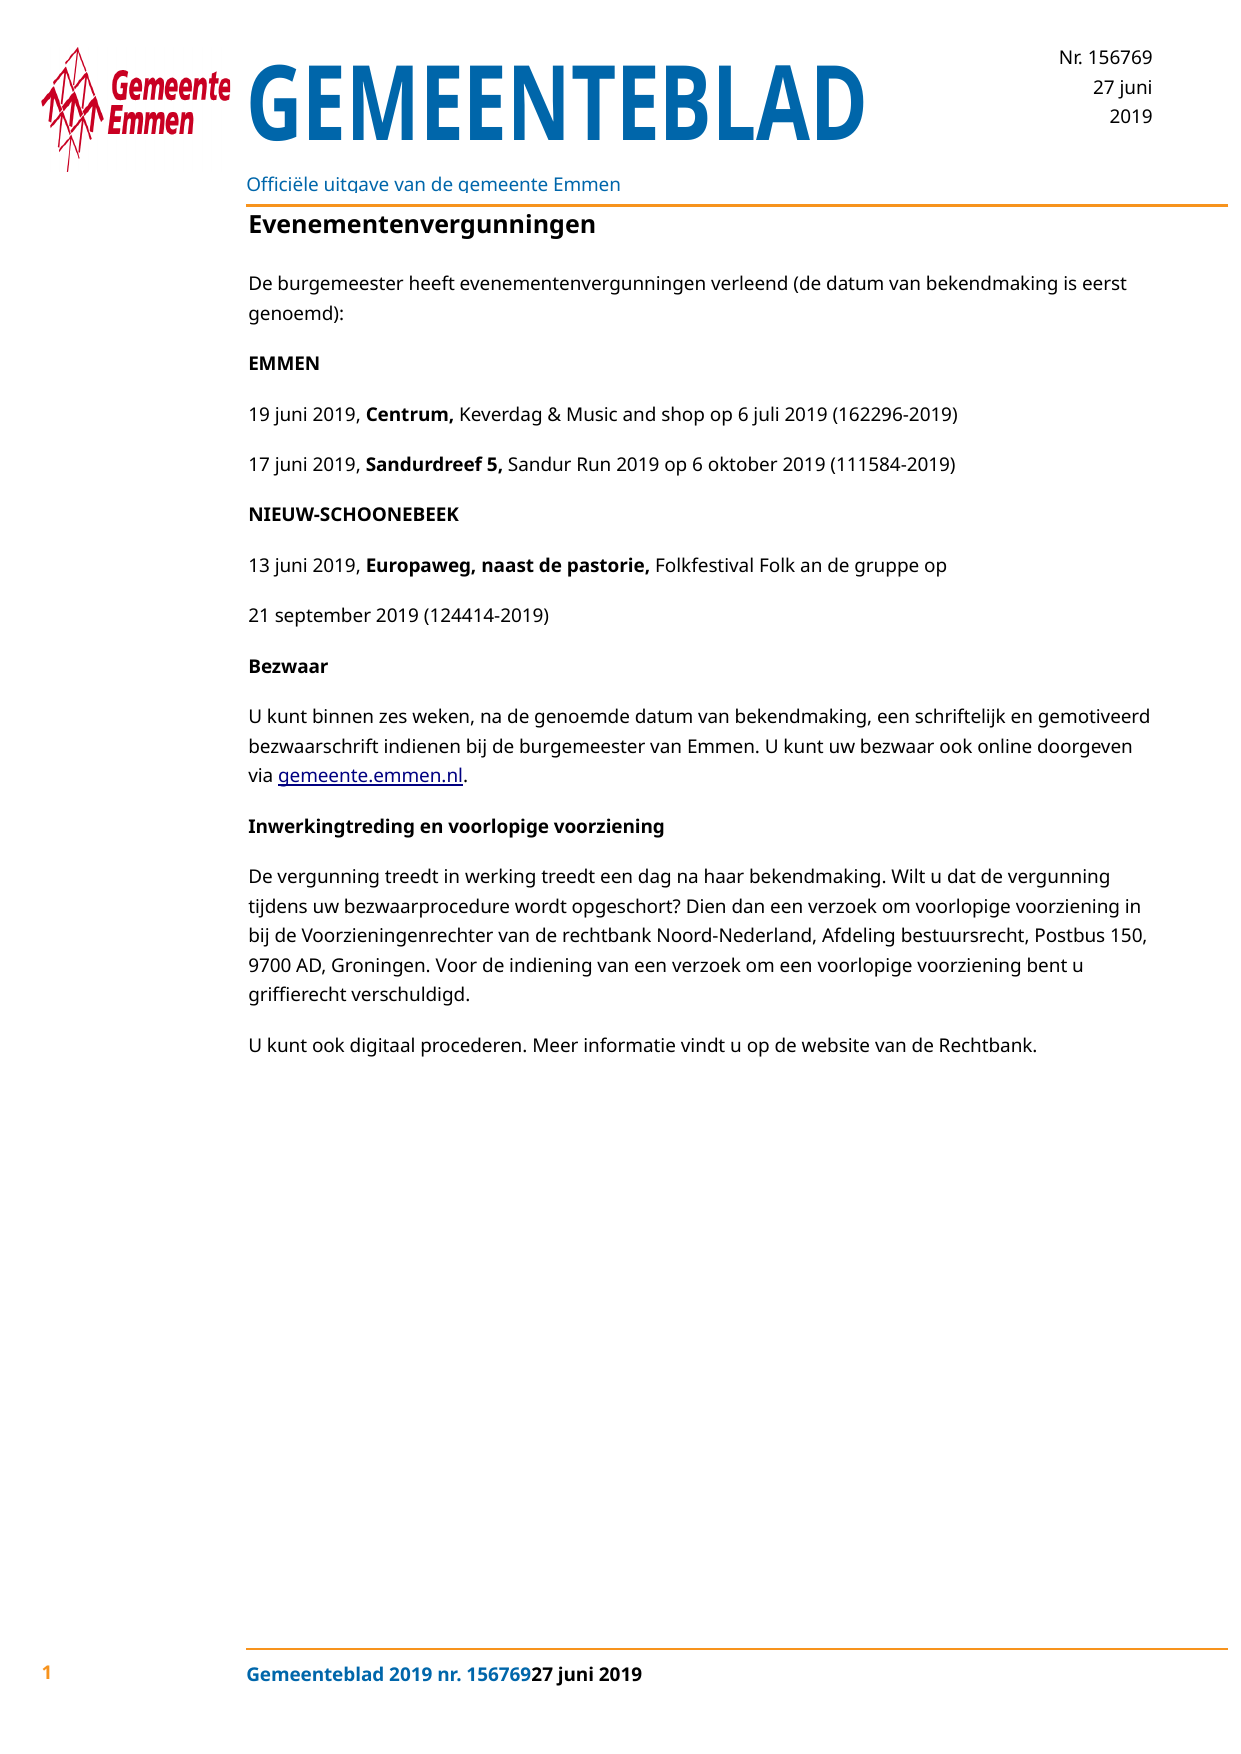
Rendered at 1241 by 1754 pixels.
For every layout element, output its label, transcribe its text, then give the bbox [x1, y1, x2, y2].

text Inwerkingtreding en voorlopige voorziening [248, 813, 1152, 838]
text EMMEN [248, 350, 1152, 376]
text 17 juni 2019, Sandurdreef 5, Sandur Run 2019 op 6 oktober 2019 (111584-2019) [248, 451, 1152, 477]
text De vergunning treedt in werking treedt een dag na haar bekendmaking. Wilt u dat de vergunning tijdens uw bezwaarprocedure wordt opgeschort? Dien dan een verzoek om voorlopige voorziening in bij de Voorzieningenrechter van de rechtbank Noord-Nederland, Afdeling bestuursrecht, Postbus 150, 9700 AD, Groningen. Voor de indiening van een verzoek om een voorlopige voorziening bent u griffierecht verschuldigd. [248, 863, 1152, 1007]
text U kunt ook digitaal procederen. Meer informatie vindt u op de website van de Rechtbank. [248, 1032, 1152, 1058]
text U kunt binnen zes weken, na de genoemde datum van bekendmaking, een schriftelijk en gemotiveerd bezwaarschrift indienen bij de burgemeester van Emmen. U kunt uw bezwaar ook online doorgeven via gemeente.emmen.nl. [248, 703, 1152, 788]
text NIEUW-SCHOONEBEEK [248, 502, 1152, 527]
text 13 juni 2019, Europaweg, naast de pastorie, Folkfestival Folk an de gruppe op [248, 552, 1152, 578]
text 21 september 2019 (124414-2019) [248, 602, 1152, 628]
text De burgemeester heeft evenementenvergunningen verleend (de datum van bekendmaking is eerst genoemd): [248, 270, 1152, 326]
text 19 juni 2019, Centrum, Keverdag & Music and shop op 6 juli 2019 (162296-2019) [248, 401, 1152, 426]
text Evenementenvergunningen [248, 207, 1152, 241]
text Bezwaar [248, 653, 1152, 678]
picture [41, 47, 231, 172]
